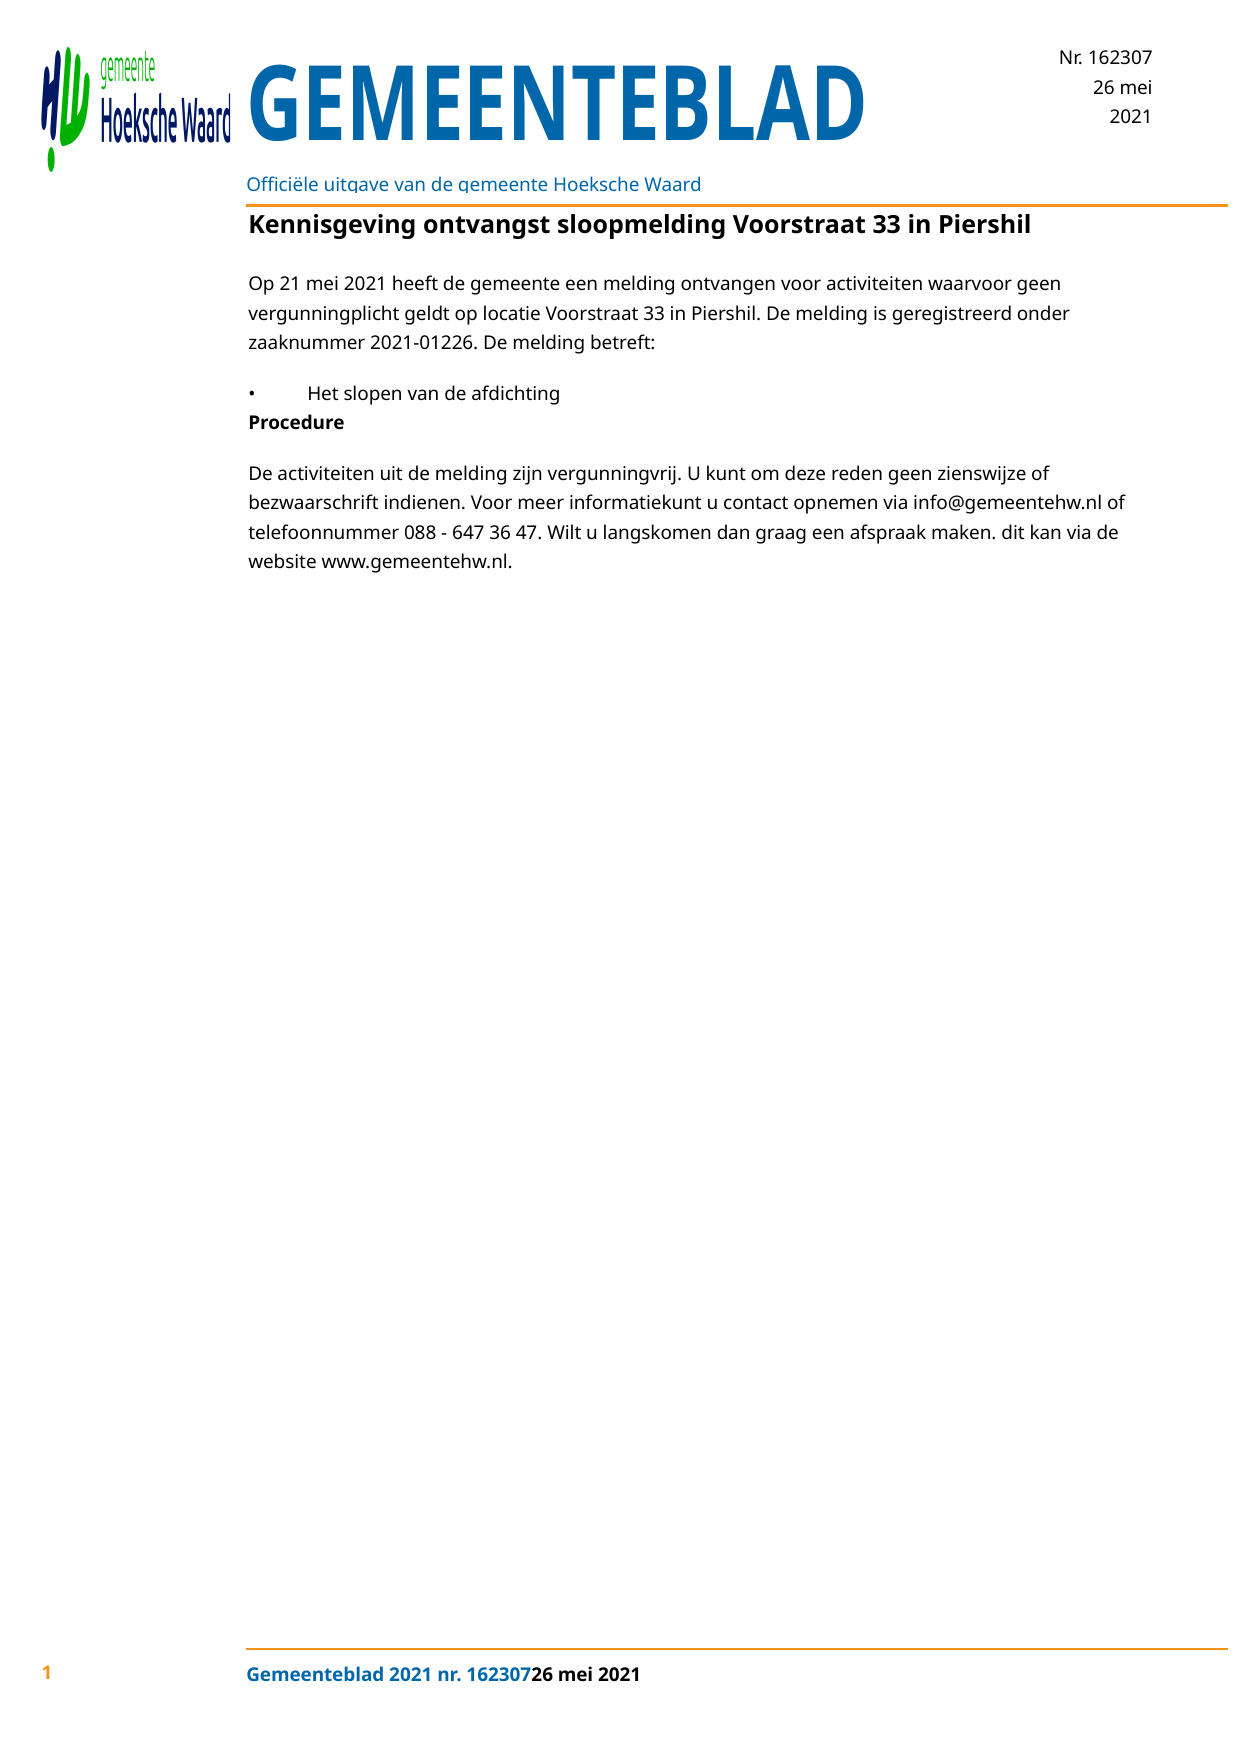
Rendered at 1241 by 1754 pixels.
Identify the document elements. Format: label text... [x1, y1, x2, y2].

text Kennisgeving ontvangst sloopmelding Voorstraat 33 in Piershil [248, 207, 1152, 241]
text De activiteiten uit de melding zijn vergunningvrij. U kunt om deze reden geen zienswijze of bezwaarschrift indienen. Voor meer informatiekunt u contact opnemen via info@gemeentehw.nl of telefoonnummer 088 - 647 36 47. Wilt u langskomen dan graag een afspraak maken. dit kan via de website www.gemeentehw.nl. [248, 460, 1152, 574]
text Procedure [248, 409, 1152, 435]
text Op 21 mei 2021 heeft de gemeente een melding ontvangen voor activiteiten waarvoor geen vergunningplicht geldt op locatie Voorstraat 33 in Piershil. De melding is geregistreerd onder zaaknummer 2021-01226. De melding betreft: [248, 270, 1152, 355]
list Het slopen van de afdichting [248, 380, 1152, 406]
picture [41, 47, 231, 172]
